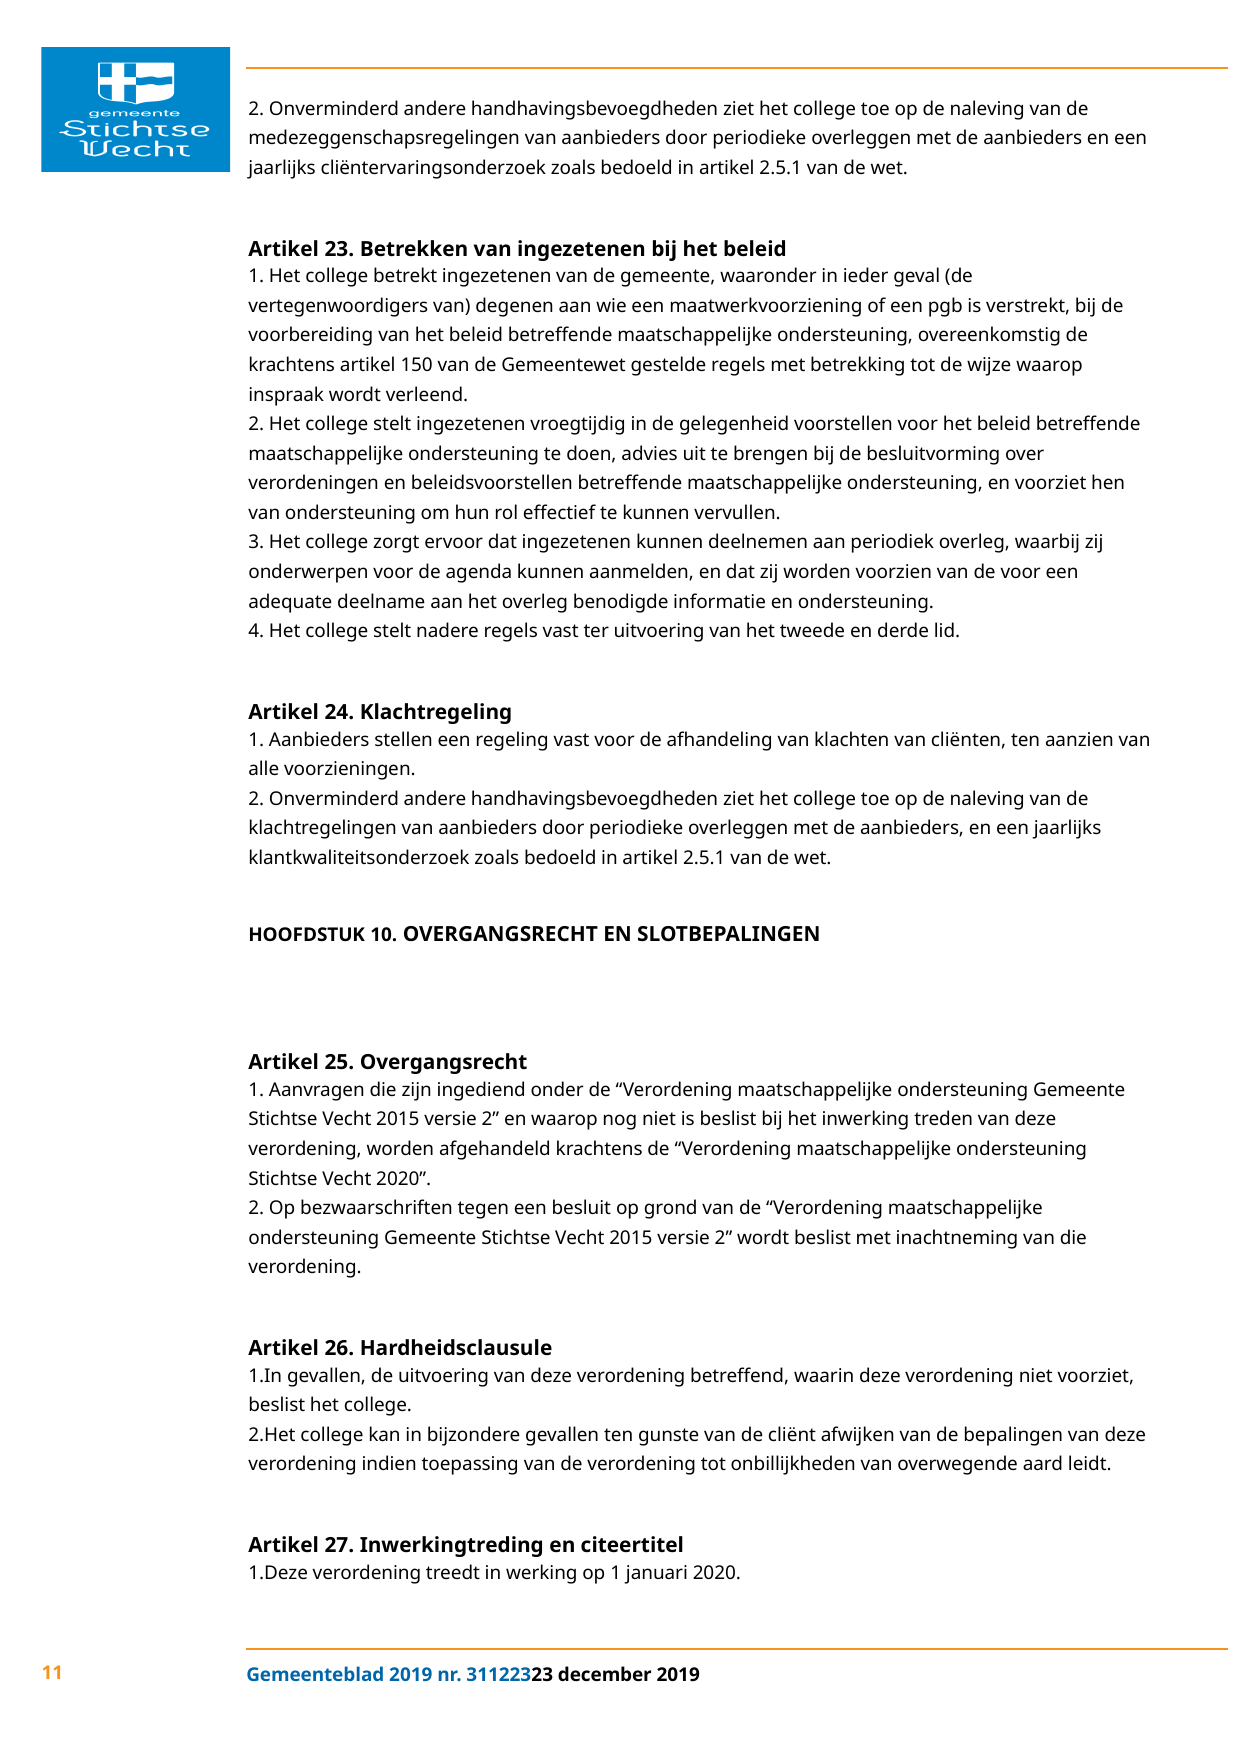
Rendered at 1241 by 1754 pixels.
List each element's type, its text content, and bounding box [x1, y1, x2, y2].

text Artikel 25. Overgangsrecht [248, 1047, 1152, 1076]
text 2. Onverminderd andere handhavingsbevoegdheden ziet het college toe op de naleving van de klachtregelingen van aanbieders door periodieke overleggen met de aanbieders, en een jaarlijks klantkwaliteitsonderzoek zoals bedoeld in artikel 2.5.1 van de wet. [248, 785, 1152, 870]
text 1. Het college betrekt ingezetenen van de gemeente, waaronder in ieder geval (de vertegenwoordigers van) degenen aan wie een maatwerkvoorziening of een pgb is verstrekt, bij de voorbereiding van het beleid betreffende maatschappelijke ondersteuning, overeenkomstig de krachtens artikel 150 van de Gemeentewet gestelde regels met betrekking tot de wijze waarop inspraak wordt verleend. [248, 262, 1152, 406]
text 1.In gevallen, de uitvoering van deze verordening betreffend, waarin deze verordening niet voorziet, beslist het college. [248, 1362, 1152, 1417]
text Artikel 24. Klachtregeling [248, 697, 1152, 726]
text 2. Op bezwaarschriften tegen een besluit op grond van de “Verordening maatschappelijke ondersteuning Gemeente Stichtse Vecht 2015 versie 2” wordt beslist met inachtneming van die verordening. [248, 1194, 1152, 1279]
text 2. Het college stelt ingezetenen vroegtijdig in de gelegenheid voorstellen voor het beleid betreffende maatschappelijke ondersteuning te doen, advies uit te brengen bij de besluitvorming over verordeningen en beleidsvoorstellen betreffende maatschappelijke ondersteuning, en voorziet hen van ondersteuning om hun rol effectief te kunnen vervullen. [248, 410, 1152, 525]
text 4. Het college stelt nadere regels vast ter uitvoering van het tweede en derde lid. [248, 617, 1152, 643]
text 1.Deze verordening treedt in werking op 1 januari 2020. [248, 1559, 1152, 1585]
text 1. Aanbieders stellen een regeling vast voor de afhandeling van klachten van cliënten, ten aanzien van alle voorzieningen. [248, 726, 1152, 781]
text 1. Aanvragen die zijn ingediend onder de “Verordening maatschappelijke ondersteuning Gemeente Stichtse Vecht 2015 versie 2” en waarop nog niet is beslist bij het inwerking treden van deze verordening, worden afgehandeld krachtens de “Verordening maatschappelijke ondersteuning Stichtse Vecht 2020”. [248, 1076, 1152, 1190]
picture [137, 63, 174, 103]
text 2.Het college kan in bijzondere gevallen ten gunste van de cliënt afwijken van de bepalingen van deze verordening indien toepassing van de verordening tot onbillijkheden van overwegende aard leidt. [248, 1421, 1152, 1476]
text Artikel 23. Betrekken van ingezetenen bij het beleid [248, 234, 1152, 262]
text Artikel 26. Hardheidsclausule [248, 1333, 1152, 1362]
text HOOFDSTUK 10. OVERGANGSRECHT EN SLOTBEPALINGEN [248, 919, 1152, 948]
picture [99, 63, 135, 101]
text 2. Onverminderd andere handhavingsbevoegdheden ziet het college toe op de naleving van de medezeggenschapsregelingen van aanbieders door periodieke overleggen met de aanbieders en een jaarlijks cliëntervaringsonderzoek zoals bedoeld in artikel 2.5.1 van de wet. [248, 95, 1152, 180]
text 3. Het college zorgt ervoor dat ingezetenen kunnen deelnemen aan periodiek overleg, waarbij zij onderwerpen voor de agenda kunnen aanmelden, en dat zij worden voorzien van de voor een adequate deelname aan het overleg benodigde informatie en ondersteuning. [248, 529, 1152, 613]
text Artikel 27. Inwerkingtreding en citeertitel [248, 1531, 1152, 1559]
